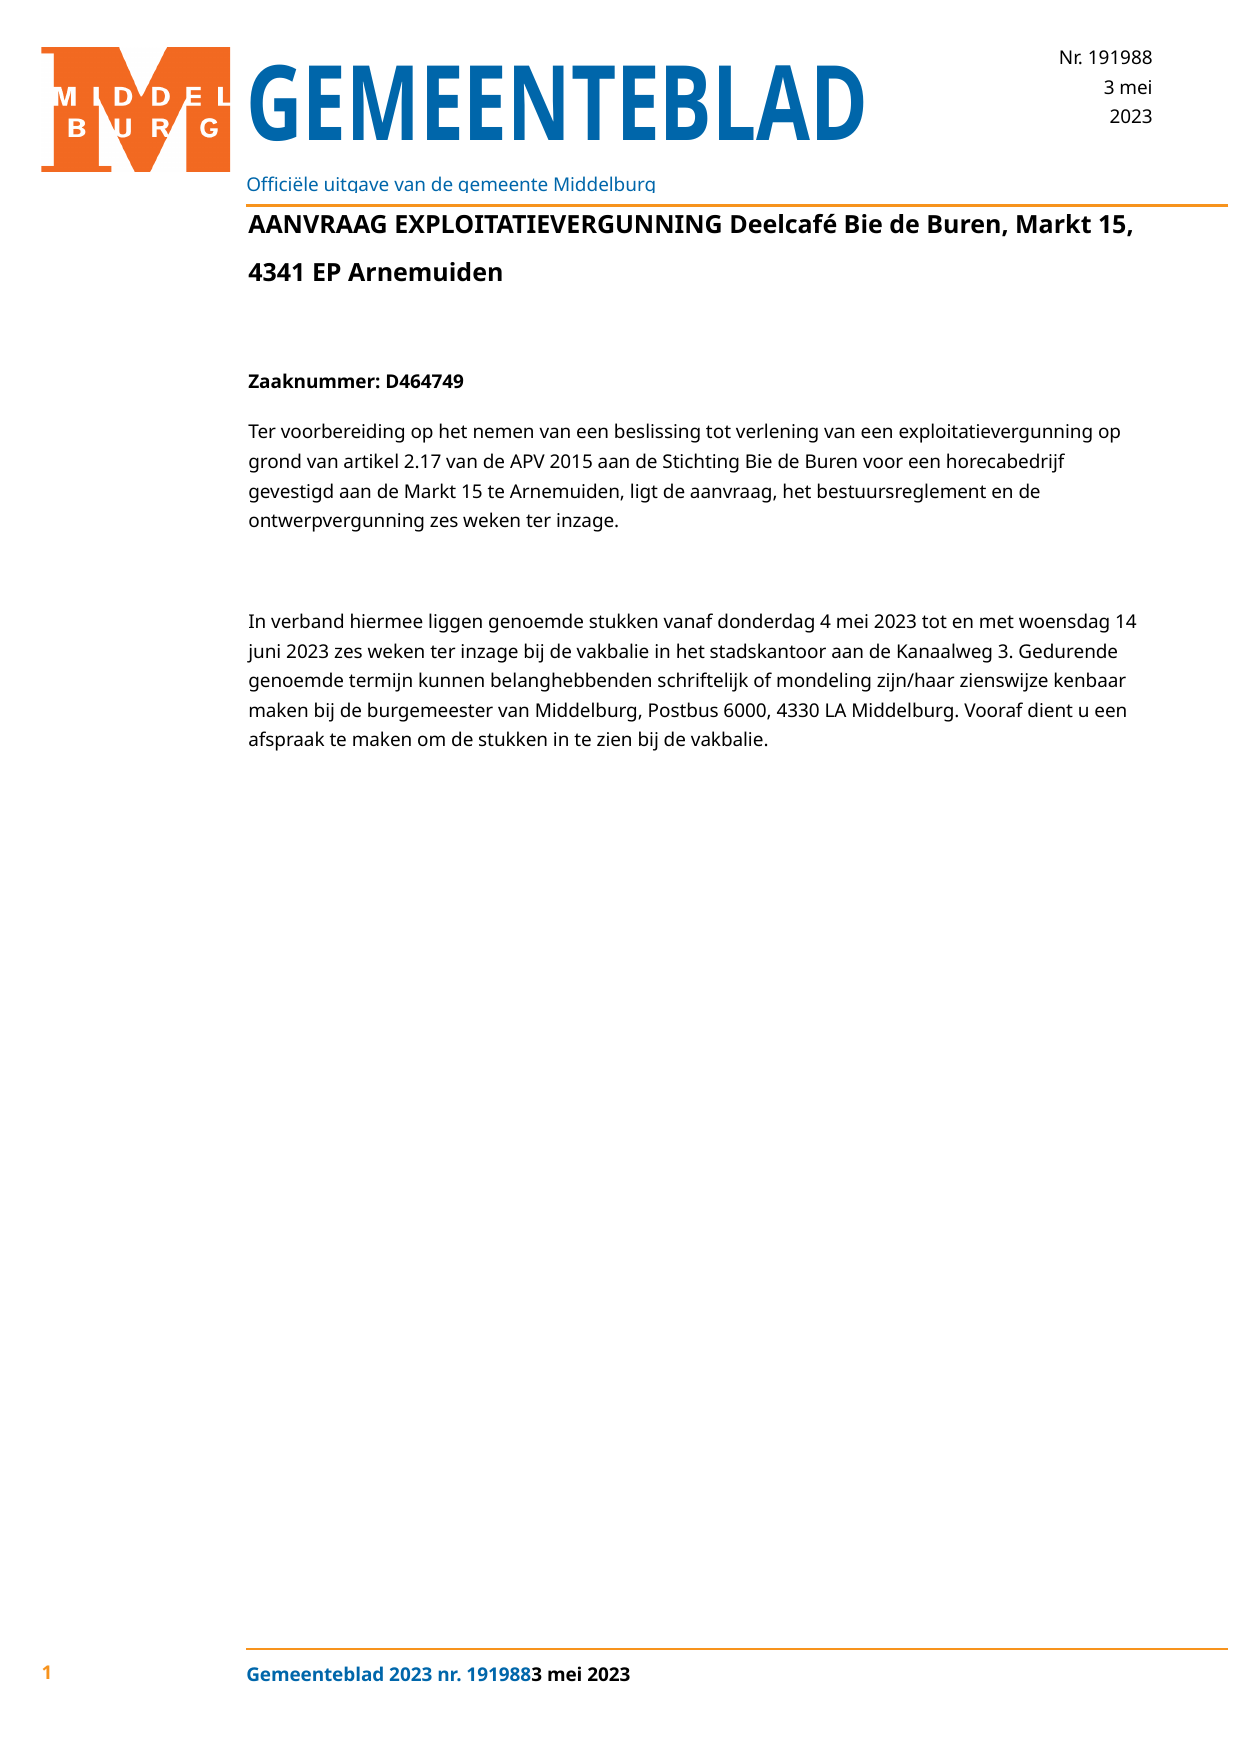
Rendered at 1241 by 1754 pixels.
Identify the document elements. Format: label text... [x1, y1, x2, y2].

text In verband hiermee liggen genoemde stukken vanaf donderdag 4 mei 2023 tot en met woensdag 14 juni 2023 zes weken ter inzage bij de vakbalie in het stadskantoor aan de Kanaalweg 3. Gedurende genoemde termijn kunnen belanghebbenden schriftelijk of mondeling zijn/haar zienswijze kenbaar maken bij de burgemeester van Middelburg, Postbus 6000, 4330 LA Middelburg. Vooraf dient u een afspraak te maken om de stukken in te zien bij de vakbalie. [248, 608, 1152, 752]
picture [41, 47, 231, 172]
text AANVRAAG EXPLOITATIEVERGUNNING Deelcafé Bie de Buren, Markt 15, 4341 EP Arnemuiden [248, 207, 1152, 288]
text Ter voorbereiding op het nemen van een beslissing tot verlening van een exploitatievergunning op grond van artikel 2.17 van de APV 2015 aan de Stichting Bie de Buren voor een horecabedrijf gevestigd aan de Markt 15 te Arnemuiden, ligt de aanvraag, het bestuursreglement en de ontwerpvergunning zes weken ter inzage. [248, 419, 1152, 533]
text Zaaknummer: D464749 [248, 368, 1152, 394]
